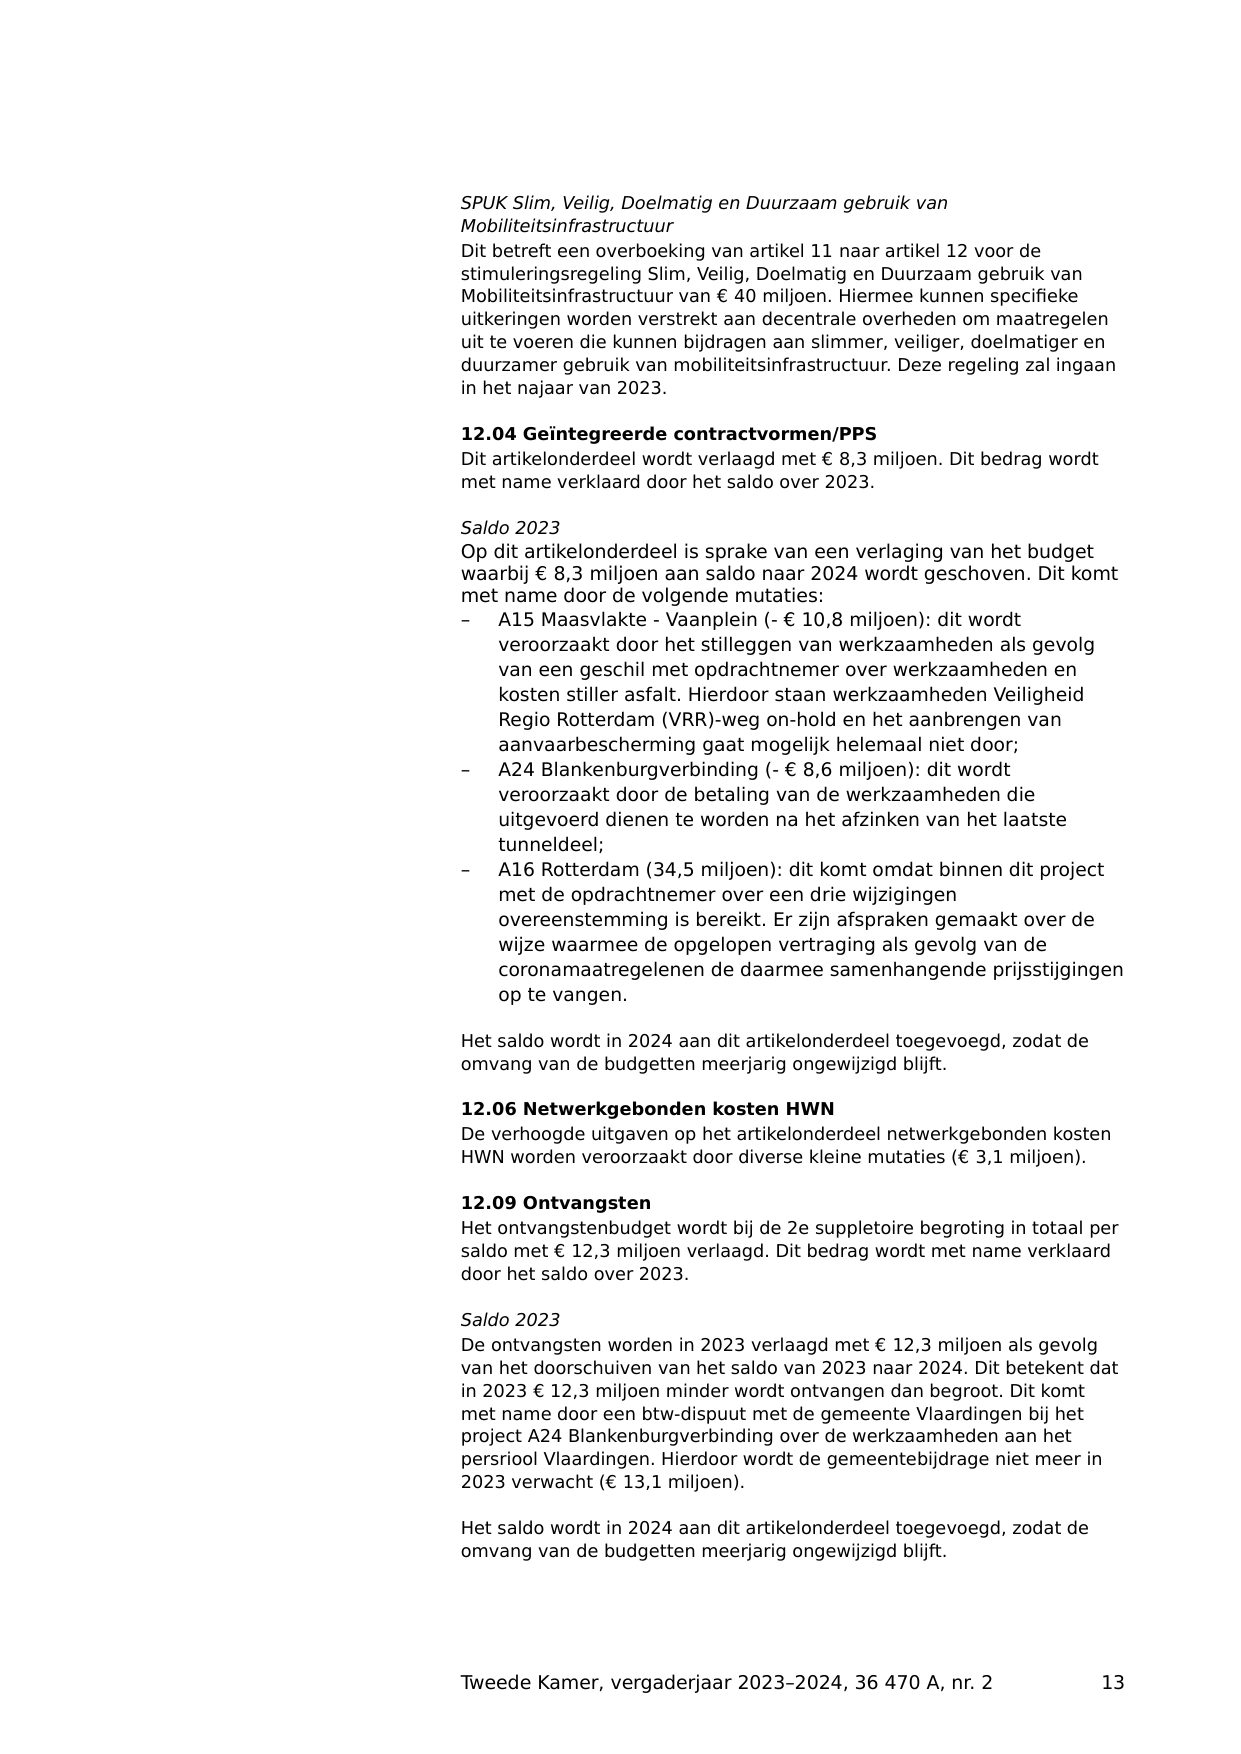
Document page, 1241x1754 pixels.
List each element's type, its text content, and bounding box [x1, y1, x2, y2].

text Saldo 2023 [461, 516, 1125, 539]
text Het saldo wordt in 2024 aan dit artikelonderdeel toegevoegd, zodat de omvang van de budgetten meerjarig ongewijzigd blijft. [461, 1029, 1125, 1074]
text Het ontvangstenbudget wordt bij de 2e suppletoire begroting in totaal per saldo met € 12,3 miljoen verlaagd. Dit bedrag wordt met name verklaard door het saldo over 2023. [461, 1216, 1125, 1285]
text De verhoogde uitgaven op het artikelonderdeel netwerkgebonden kosten HWN worden veroorzaakt door diverse kleine mutaties (€ 3,1 miljoen). [461, 1122, 1125, 1168]
text Dit artikelonderdeel wordt verlaagd met € 8,3 miljoen. Dit bedrag wordt met name verklaard door het saldo over 2023. [461, 447, 1125, 493]
text Saldo 2023 [461, 1308, 1125, 1331]
list A15 Maasvlakte - Vaanplein (- € 10,8 miljoen): dit wordt veroorzaakt door het stilleggen van werkzaamheden als gevolg van een geschil met opdrachtnemer over werkzaamheden en kosten stiller asfalt. Hierdoor staan werkzaamheden Veiligheid Regio Rotterdam (VRR)-weg on-hold en het aanbrengen van aanvaarbescherming gaat mogelijk helemaal niet door; [461, 607, 1125, 757]
text 12.04 Geïntegreerde contractvormen/PPS [461, 422, 1125, 445]
text 12.09 Ontvangsten [461, 1191, 1125, 1214]
list A24 Blankenburgverbinding (- € 8,6 miljoen): dit wordt veroorzaakt door de betaling van de werkzaamheden die uitgevoerd dienen te worden na het afzinken van het laatste tunneldeel; [461, 757, 1125, 857]
text Dit betreft een overboeking van artikel 11 naar artikel 12 voor de stimuleringsregeling Slim, Veilig, Doelmatig en Duurzaam gebruik van Mobiliteitsinfrastructuur van € 40 miljoen. Hiermee kunnen specifieke uitkeringen worden verstrekt aan decentrale overheden om maatregelen uit te voeren die kunnen bijdragen aan slimmer, veiliger, doelmatiger en duurzamer gebruik van mobiliteitsinfrastructuur. Deze regeling zal ingaan in het najaar van 2023. [461, 239, 1125, 399]
text SPUK Slim, Veilig, Doelmatig en Duurzaam gebruik van Mobiliteitsinfrastructuur [461, 191, 1125, 237]
text Op dit artikelonderdeel is sprake van een verlaging van het budget waarbij € 8,3 miljoen aan saldo naar 2024 wordt geschoven. Dit komt met name door de volgende mutaties: [461, 541, 1125, 607]
text De ontvangsten worden in 2023 verlaagd met € 12,3 miljoen als gevolg van het doorschuiven van het saldo van 2023 naar 2024. Dit betekent dat in 2023 € 12,3 miljoen minder wordt ontvangen dan begroot. Dit komt met name door een btw-dispuut met de gemeente Vlaardingen bij het project A24 Blankenburgverbinding over de werkzaamheden aan het persriool Vlaardingen. Hierdoor wordt de gemeentebijdrage niet meer in 2023 verwacht (€ 13,1 miljoen). [461, 1333, 1125, 1493]
list A16 Rotterdam (34,5 miljoen): dit komt omdat binnen dit project met de opdrachtnemer over een drie wijzigingen overeenstemming is bereikt. Er zijn afspraken gemaakt over de wijze waarmee de opgelopen vertraging als gevolg van de coronamaatregelenen de daarmee samenhangende prijsstijgingen op te vangen. [461, 857, 1125, 1007]
text 12.06 Netwerkgebonden kosten HWN [461, 1097, 1125, 1120]
text Het saldo wordt in 2024 aan dit artikelonderdeel toegevoegd, zodat de omvang van de budgetten meerjarig ongewijzigd blijft. [461, 1516, 1125, 1562]
